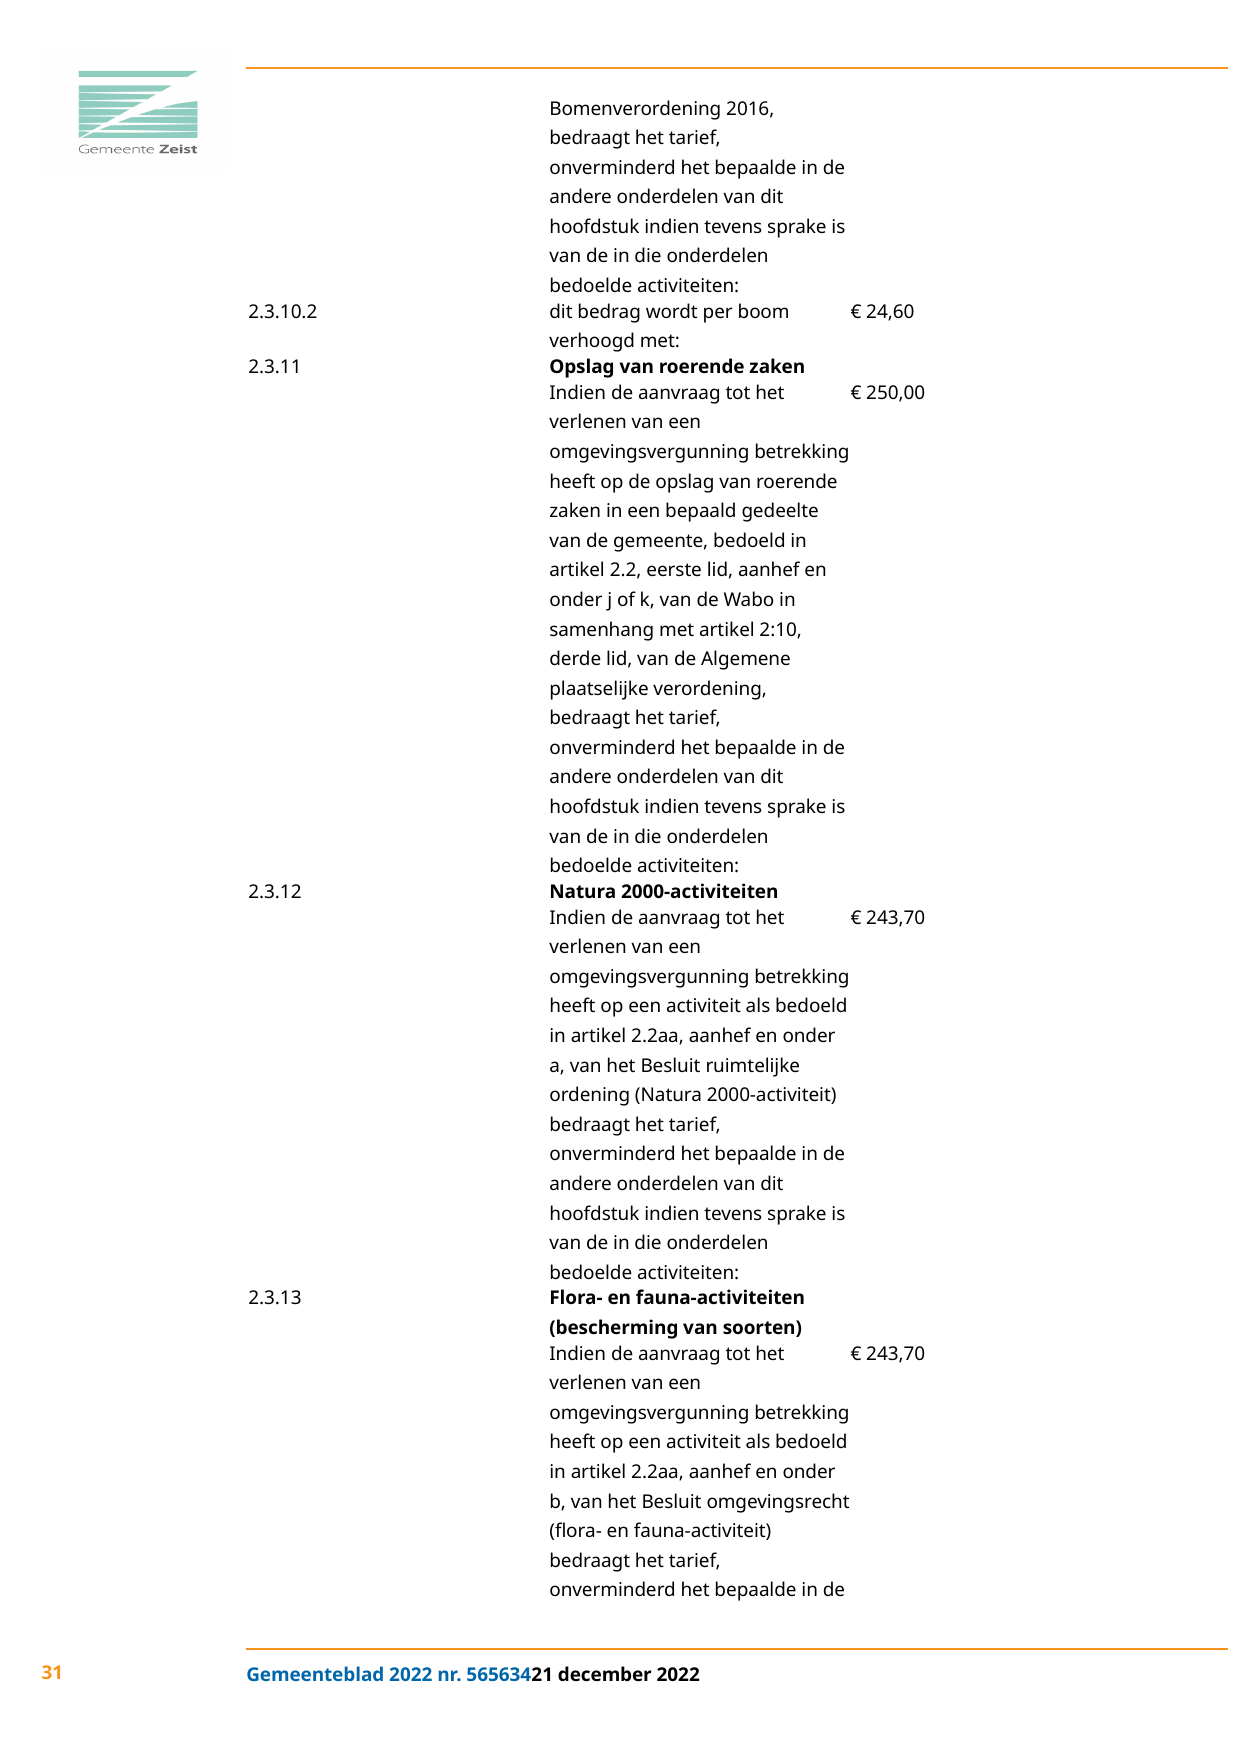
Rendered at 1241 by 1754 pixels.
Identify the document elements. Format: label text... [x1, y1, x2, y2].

table_cell Bomenverordening 2016, bedraagt het tarief, onverminderd het bepaalde in de andere onderdelen van dit hoofdstuk indien tevens sprake is van de in die onderdelen bedoelde activiteiten: [549, 95, 850, 298]
table_cell 2.3.11 [248, 353, 549, 379]
table_cell Opslag van roerende zaken [549, 353, 850, 379]
table_cell € 243,70 [850, 904, 1152, 1284]
table_cell 2.3.10.2 [248, 298, 549, 353]
table_cell Indien de aanvraag tot het verlenen van een omgevingsvergunning betrekking heeft op een activiteit als bedoeld in artikel 2.2aa, aanhef en onder b, van het Besluit omgevingsrecht (flora- en fauna-activiteit) bedraagt het tarief, onverminderd het bepaalde in de [549, 1340, 850, 1602]
table_cell € 250,00 [850, 379, 1152, 878]
table_cell Natura 2000-activiteiten [549, 878, 850, 904]
table_cell Indien de aanvraag tot het verlenen van een omgevingsvergunning betrekking heeft op een activiteit als bedoeld in artikel 2.2aa, aanhef en onder a, van het Besluit ruimtelijke ordening (Natura 2000-activiteit) bedraagt het tarief, onverminderd het bepaalde in de andere onderdelen van dit hoofdstuk indien tevens sprake is van de in die onderdelen bedoelde activiteiten: [549, 904, 850, 1284]
table_cell dit bedrag wordt per boom verhoogd met: [549, 298, 850, 353]
picture [41, 47, 231, 172]
table_cell Flora- en fauna-activiteiten (bescherming van soorten) [549, 1285, 850, 1340]
table_cell € 24,60 [850, 298, 1152, 353]
table_cell [248, 95, 549, 298]
table_cell [248, 904, 549, 1284]
table_cell Indien de aanvraag tot het verlenen van een omgevingsvergunning betrekking heeft op de opslag van roerende zaken in een bepaald gedeelte van de gemeente, bedoeld in artikel 2.2, eerste lid, aanhef en onder j of k, van de Wabo in samenhang met artikel 2:10, derde lid, van de Algemene plaatselijke verordening, bedraagt het tarief, onverminderd het bepaalde in de andere onderdelen van dit hoofdstuk indien tevens sprake is van de in die onderdelen bedoelde activiteiten: [549, 379, 850, 878]
table_cell € 243,70 [850, 1340, 1152, 1602]
table_cell [850, 353, 1152, 379]
table_cell [248, 1340, 549, 1602]
table_cell [850, 878, 1152, 904]
table_cell 2.3.13 [248, 1285, 549, 1340]
table_cell 2.3.12 [248, 878, 549, 904]
table_cell [850, 1285, 1152, 1340]
table_cell [850, 95, 1152, 298]
table_cell [248, 379, 549, 878]
